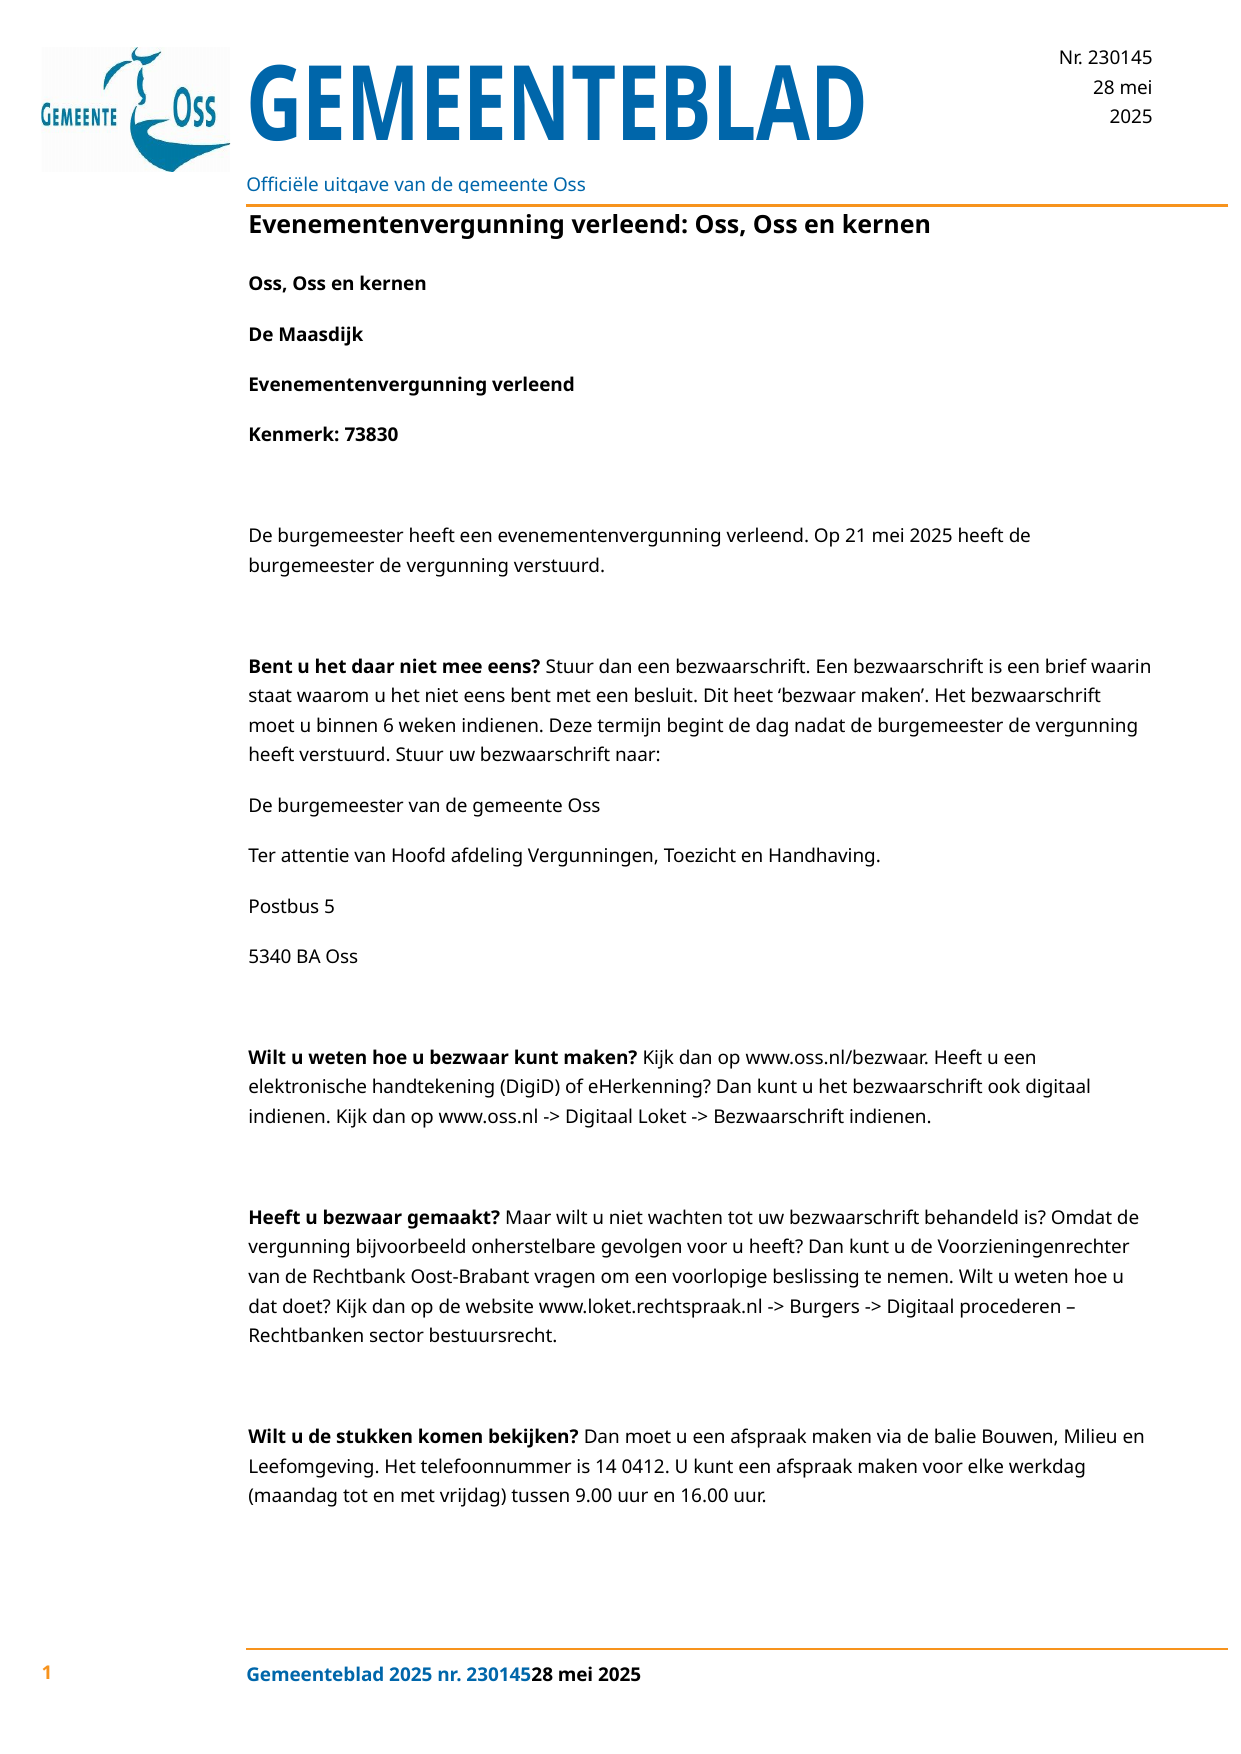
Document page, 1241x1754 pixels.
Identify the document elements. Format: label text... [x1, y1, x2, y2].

text Kenmerk: 73830 [248, 422, 1152, 447]
text De burgemeester van de gemeente Oss [248, 792, 1152, 818]
text Wilt u weten hoe u bezwaar kunt maken? Kijk dan op www.oss.nl/bezwaar. Heeft u een elektronische handtekening (DigiD) of eHerkenning? Dan kunt u het bezwaarschrift ook digitaal indienen. Kijk dan op www.oss.nl -> Digitaal Loket -> Bezwaarschrift indienen. [248, 1044, 1152, 1129]
text Ter attentie van Hoofd afdeling Vergunningen, Toezicht en Handhaving. [248, 842, 1152, 868]
text Oss, Oss en kernen [248, 270, 1152, 296]
text Postbus 5 [248, 893, 1152, 918]
text De Maasdijk [248, 321, 1152, 346]
text De burgemeester heeft een evenementenvergunning verleend. Op 21 mei 2025 heeft de burgemeester de vergunning verstuurd. [248, 522, 1152, 578]
text Bent u het daar niet mee eens? Stuur dan een bezwaarschrift. Een bezwaarschrift is een brief waarin staat waarom u het niet eens bent met een besluit. Dit heet ‘bezwaar maken’. Het bezwaarschrift moet u binnen 6 weken indienen. Deze termijn begint de dag nadat de burgemeester de vergunning heeft verstuurd. Stuur uw bezwaarschrift naar: [248, 653, 1152, 767]
text Evenementenvergunning verleend [248, 371, 1152, 397]
picture [41, 47, 231, 172]
text 5340 BA Oss [248, 943, 1152, 969]
text Wilt u de stukken komen bekijken? Dan moet u een afspraak maken via de balie Bouwen, Milieu en Leefomgeving. Het telefoonnummer is 14 0412. U kunt een afspraak maken voor elke werkdag (maandag tot en met vrijdag) tussen 9.00 uur en 16.00 uur. [248, 1423, 1152, 1508]
text Heeft u bezwaar gemaakt? Maar wilt u niet wachten tot uw bezwaarschrift behandeld is? Omdat de vergunning bijvoorbeeld onherstelbare gevolgen voor u heeft? Dan kunt u de Voorzieningenrechter van de Rechtbank Oost-Brabant vragen om een voorlopige beslissing te nemen. Wilt u weten hoe u dat doet? Kijk dan op de website www.loket.rechtspraak.nl -> Burgers -> Digitaal procederen – Rechtbanken sector bestuursrecht. [248, 1204, 1152, 1348]
text Evenementenvergunning verleend: Oss, Oss en kernen [248, 207, 1152, 241]
